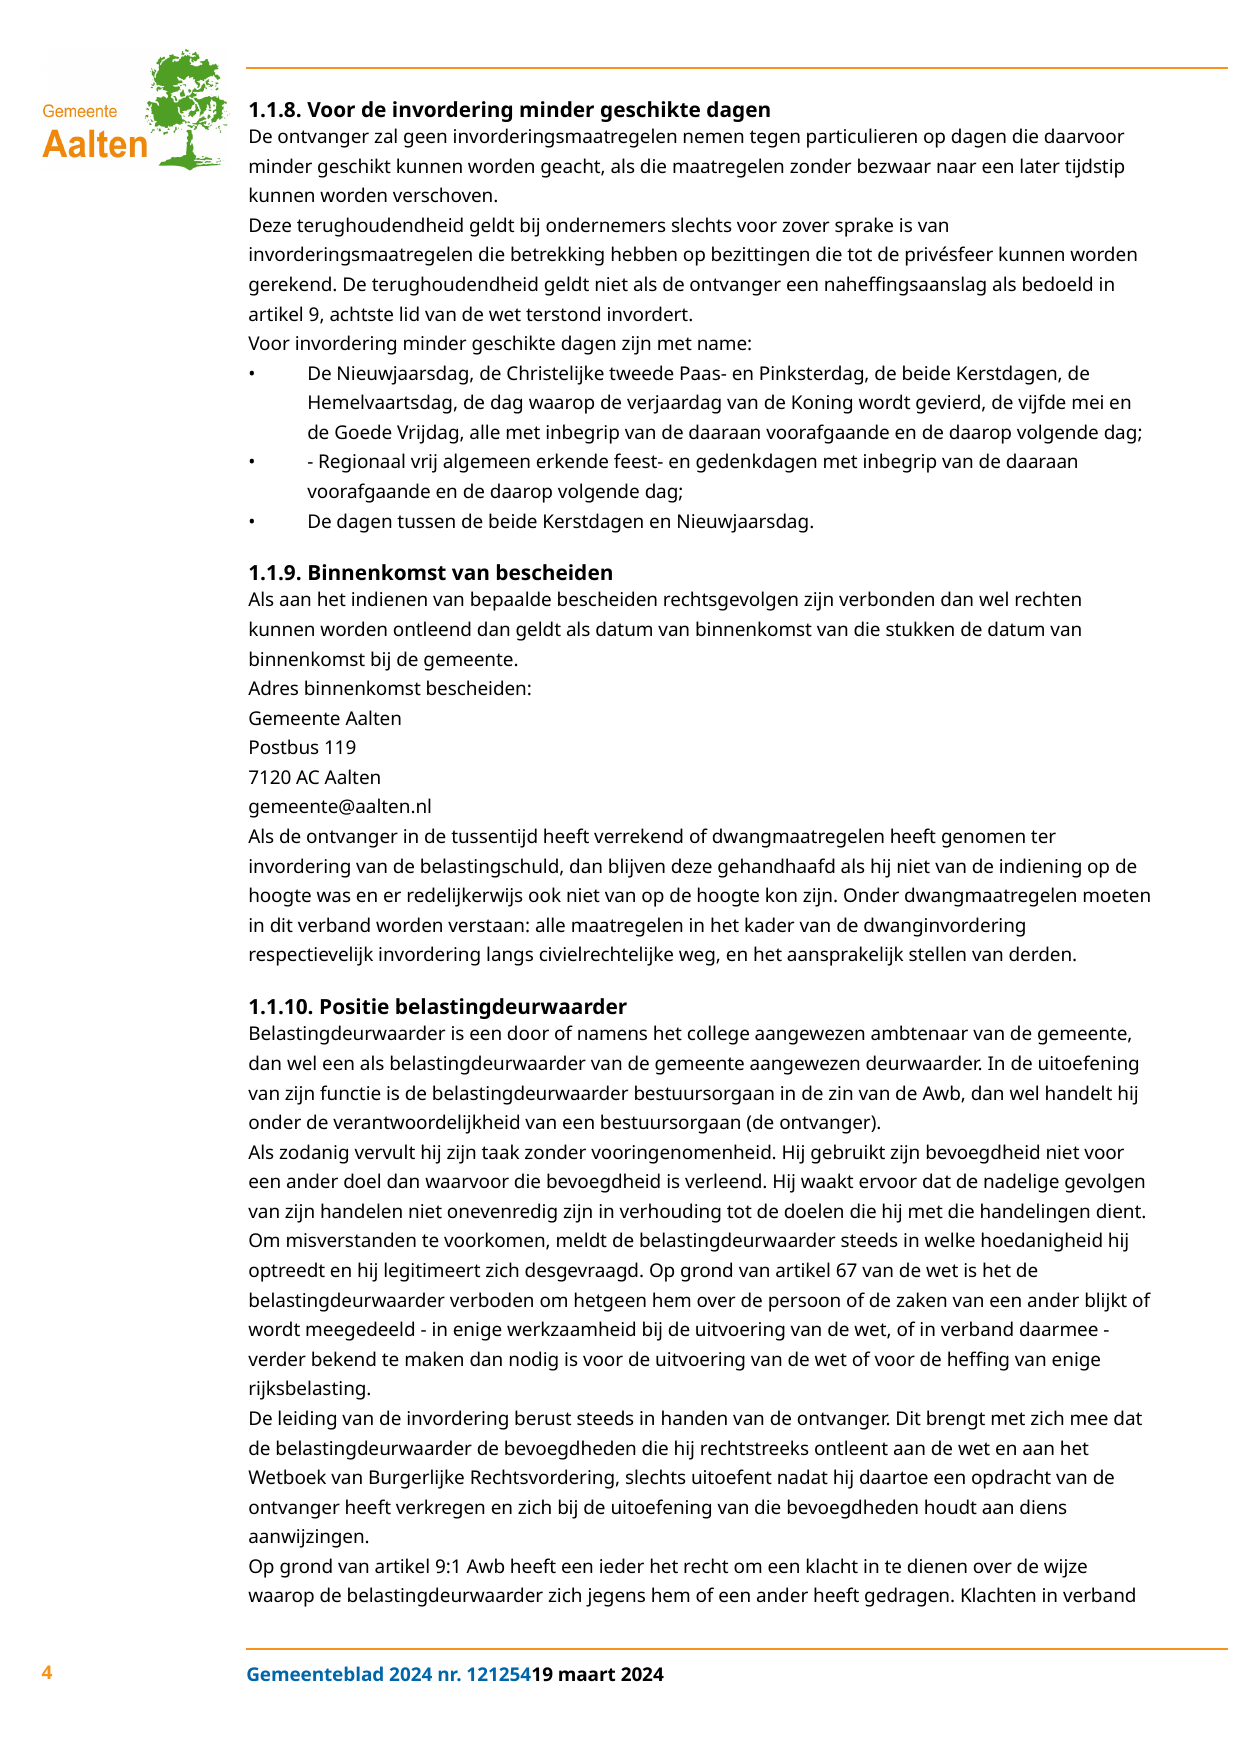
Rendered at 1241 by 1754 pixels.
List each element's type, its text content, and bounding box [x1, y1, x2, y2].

text gemeente@aalten.nl [248, 794, 1152, 819]
list - Regionaal vrij algemeen erkende feest- en gedenkdagen met inbegrip van de daaraan voorafgaande en de daarop volgende dag; [248, 449, 1152, 504]
list De dagen tussen de beide Kerstdagen en Nieuwjaarsdag. [248, 508, 1152, 533]
picture [41, 47, 231, 172]
text 7120 AC Aalten [248, 764, 1152, 790]
text Deze terughoudendheid geldt bij ondernemers slechts voor zover sprake is van invorderingsmaatregelen die betrekking hebben op bezittingen die tot de privésfeer kunnen worden gerekend. De terughoudendheid geldt niet als de ontvanger een naheffingsaanslag als bedoeld in artikel 9, achtste lid van de wet terstond invordert. [248, 212, 1152, 326]
text Postbus 119 [248, 734, 1152, 760]
text 1.1.9. Binnenkomst van bescheiden [248, 558, 1152, 587]
text Als de ontvanger in de tussentijd heeft verrekend of dwangmaatregelen heeft genomen ter invordering van de belastingschuld, dan blijven deze gehandhaafd als hij niet van de indiening op de hoogte was en er redelijkerwijs ook niet van op de hoogte kon zijn. Onder dwangmaatregelen moeten in dit verband worden verstaan: alle maatregelen in het kader van de dwanginvordering respectievelijk invordering langs civielrechtelijke weg, en het aansprakelijk stellen van derden. [248, 823, 1152, 967]
text 1.1.8. Voor de invordering minder geschikte dagen [248, 95, 1152, 123]
text Gemeente Aalten [248, 705, 1152, 731]
text Om misverstanden te voorkomen, meldt de belastingdeurwaarder steeds in welke hoedanigheid hij optreedt en hij legitimeert zich desgevraagd. Op grond van artikel 67 van de wet is het de belastingdeurwaarder verboden om hetgeen hem over de persoon of de zaken van een ander blijkt of wordt meegedeeld - in enige werkzaamheid bij de uitvoering van de wet, of in verband daarmee - verder bekend te maken dan nodig is voor de uitvoering van de wet of voor de heffing van enige rijksbelasting. [248, 1228, 1152, 1401]
text De leiding van de invordering berust steeds in handen van de ontvanger. Dit brengt met zich mee dat de belastingdeurwaarder de bevoegdheden die hij rechtstreeks ontleent aan de wet en aan het Wetboek van Burgerlijke Rechtsvordering, slechts uitoefent nadat hij daartoe een opdracht van de ontvanger heeft verkregen en zich bij de uitoefening van die bevoegdheden houdt aan diens aanwijzingen. [248, 1405, 1152, 1549]
text Als zodanig vervult hij zijn taak zonder vooringenomenheid. Hij gebruikt zijn bevoegdheid niet voor een ander doel dan waarvoor die bevoegdheid is verleend. Hij waakt ervoor dat de nadelige gevolgen van zijn handelen niet onevenredig zijn in verhouding tot de doelen die hij met die handelingen dient. [248, 1139, 1152, 1224]
text Als aan het indienen van bepaalde bescheiden rechtsgevolgen zijn verbonden dan wel rechten kunnen worden ontleend dan geldt als datum van binnenkomst van die stukken de datum van binnenkomst bij de gemeente. [248, 587, 1152, 672]
list De Nieuwjaarsdag, de Christelijke tweede Paas- en Pinksterdag, de beide Kerstdagen, de Hemelvaartsdag, de dag waarop de verjaardag van de Koning wordt gevierd, de vijfde mei en de Goede Vrijdag, alle met inbegrip van de daaraan voorafgaande en de daarop volgende dag; [248, 360, 1152, 445]
text Op grond van artikel 9:1 Awb heeft een ieder het recht om een klacht in te dienen over de wijze waarop de belastingdeurwaarder zich jegens hem of een ander heeft gedragen. Klachten in verband [248, 1553, 1152, 1608]
text De ontvanger zal geen invorderingsmaatregelen nemen tegen particulieren op dagen die daarvoor minder geschikt kunnen worden geacht, als die maatregelen zonder bezwaar naar een later tijdstip kunnen worden verschoven. [248, 123, 1152, 208]
text Adres binnenkomst bescheiden: [248, 675, 1152, 701]
text Belastingdeurwaarder is een door of namens het college aangewezen ambtenaar van de gemeente, dan wel een als belastingdeurwaarder van de gemeente aangewezen deurwaarder. In de uitoefening van zijn functie is de belastingdeurwaarder bestuursorgaan in de zin van de Awb, dan wel handelt hij onder de verantwoordelijkheid van een bestuursorgaan (de ontvanger). [248, 1021, 1152, 1135]
text Voor invordering minder geschikte dagen zijn met name: [248, 330, 1152, 356]
text 1.1.10. Positie belastingdeurwaarder [248, 992, 1152, 1021]
